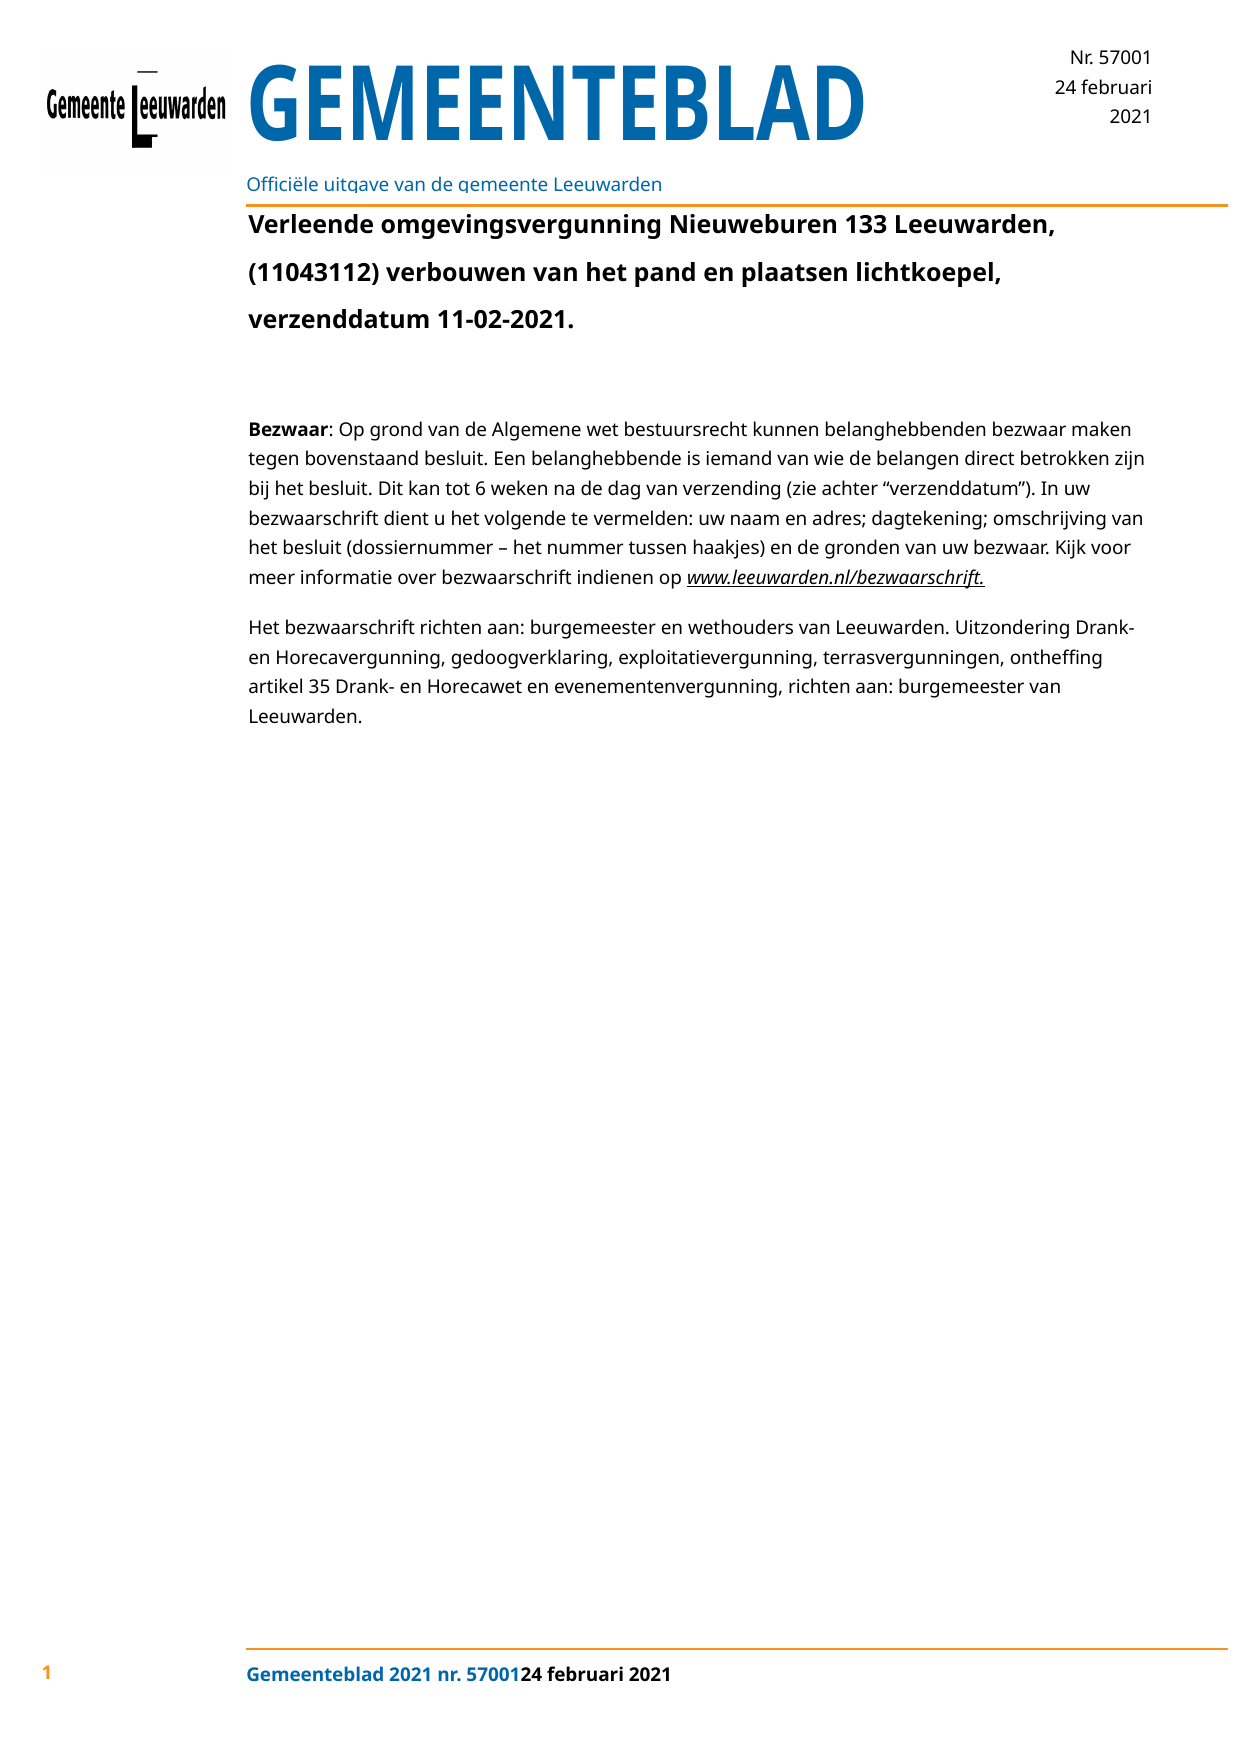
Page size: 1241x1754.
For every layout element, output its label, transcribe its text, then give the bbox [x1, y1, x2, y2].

text Verleende omgevingsvergunning Nieuweburen 133 Leeuwarden, (11043112) verbouwen van het pand en plaatsen lichtkoepel, verzenddatum 11-02-2021. [248, 207, 1152, 336]
text Bezwaar: Op grond van de Algemene wet bestuursrecht kunnen belanghebbenden bezwaar maken tegen bovenstaand besluit. Een belanghebbende is iemand van wie de belangen direct betrokken zijn bij het besluit. Dit kan tot 6 weken na de dag van verzending (zie achter “verzenddatum”). In uw bezwaarschrift dient u het volgende te vermelden: uw naam en adres; dagtekening; omschrijving van het besluit (dossiernummer – het nummer tussen haakjes) en de gronden van uw bezwaar. Kijk voor meer informatie over bezwaarschrift indienen op www.leeuwarden.nl/bezwaarschrift. [248, 416, 1152, 589]
picture [41, 47, 231, 172]
text Het bezwaarschrift richten aan: burgemeester en wethouders van Leeuwarden. Uitzondering Drank- en Horecavergunning, gedoogverklaring, exploitatievergunning, terrasvergunningen, ontheffing artikel 35 Drank- en Horecawet en evenementenvergunning, richten aan: burgemeester van Leeuwarden. [248, 614, 1152, 729]
